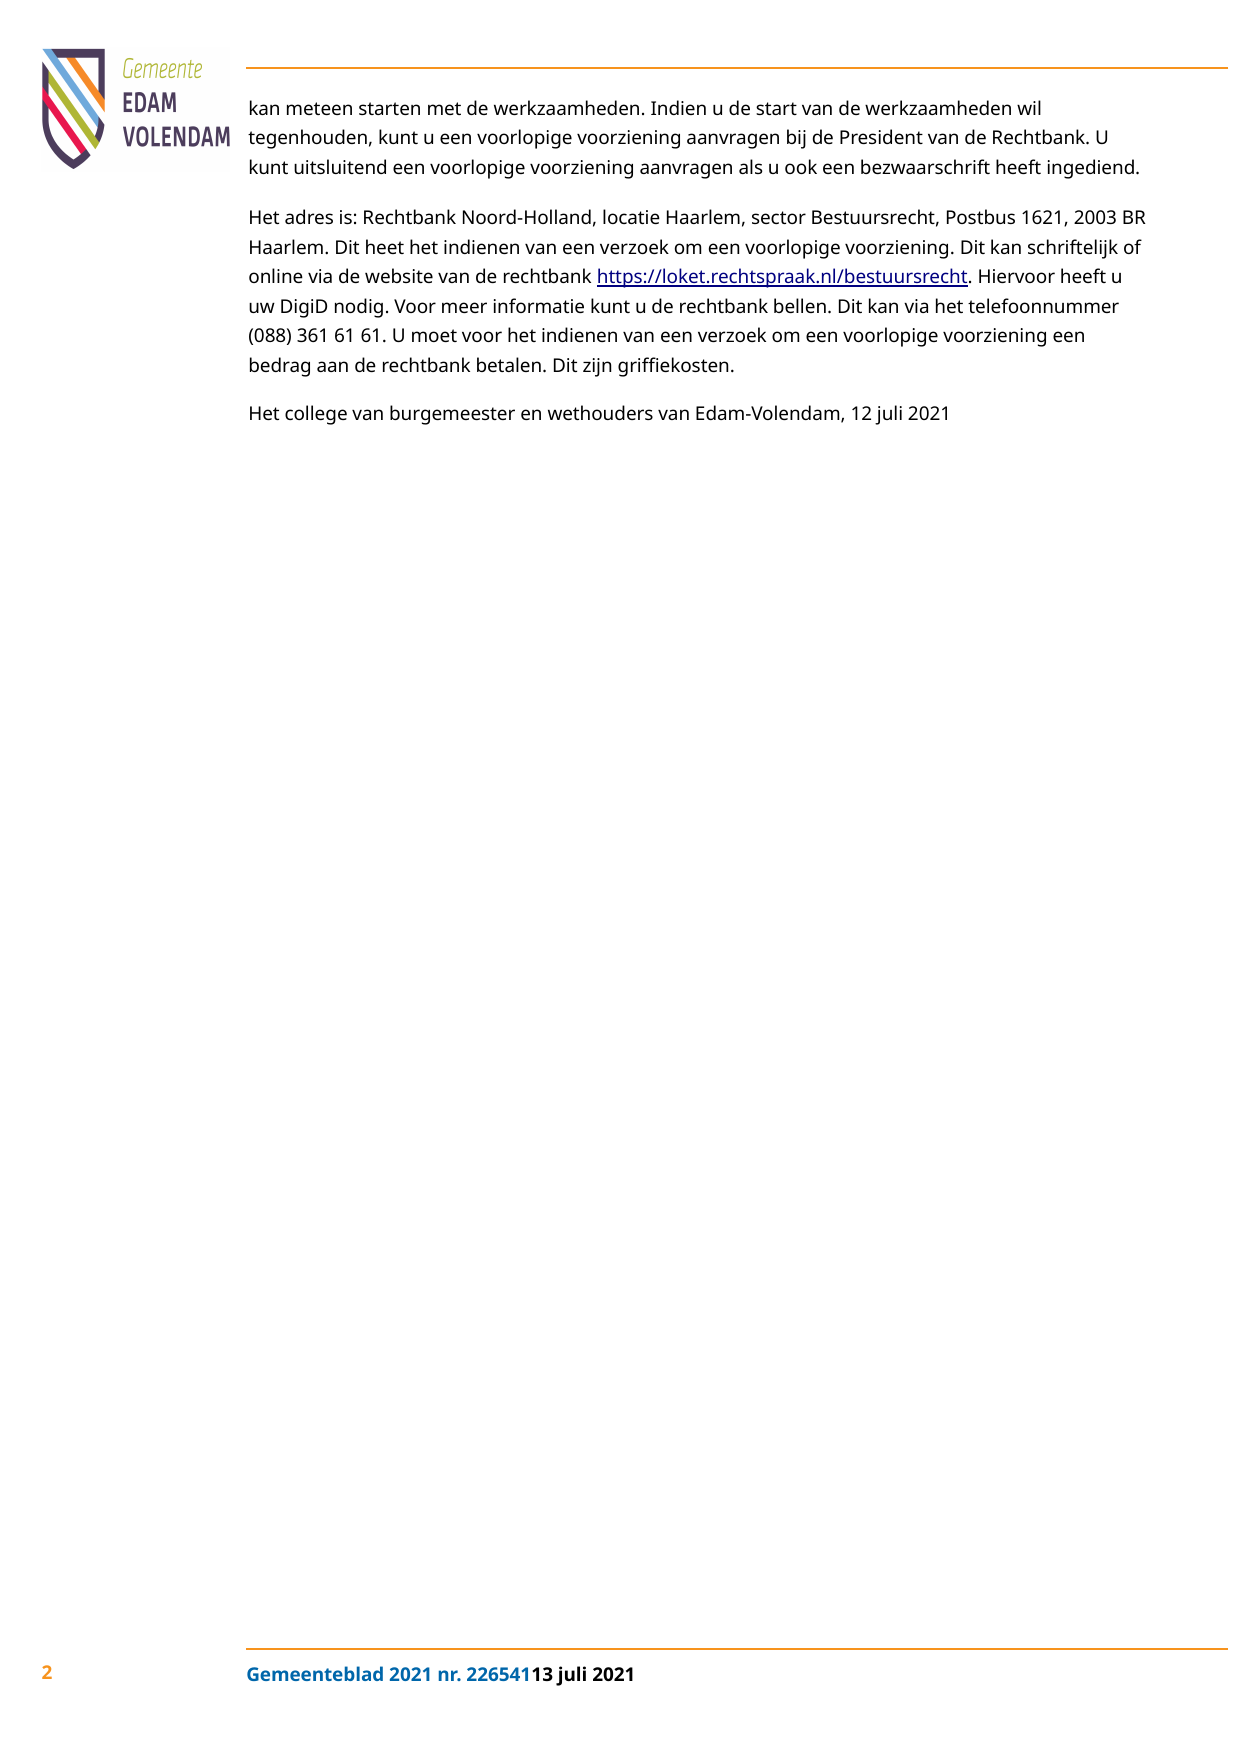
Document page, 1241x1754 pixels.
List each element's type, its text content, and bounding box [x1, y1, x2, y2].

text kan meteen starten met de werkzaamheden. Indien u de start van de werkzaamheden wil tegenhouden, kunt u een voorlopige voorziening aanvragen bij de President van de Rechtbank. U kunt uitsluitend een voorlopige voorziening aanvragen als u ook een bezwaarschrift heeft ingediend. [248, 95, 1152, 180]
text Het college van burgemeester en wethouders van Edam-Volendam, 12 juli 2021 [248, 400, 1152, 426]
text Het adres is: Rechtbank Noord-Holland, locatie Haarlem, sector Bestuursrecht, Postbus 1621, 2003 BR Haarlem. Dit heet het indienen van een verzoek om een voorlopige voorziening. Dit kan schriftelijk of online via de website van de rechtbank https://loket.rechtspraak.nl/bestuursrecht. Hiervoor heeft u uw DigiD nodig. Voor meer informatie kunt u de rechtbank bellen. Dit kan via het telefoonnummer (088) 361 61 61. U moet voor het indienen van een verzoek om een voorlopige voorziening een bedrag aan de rechtbank betalen. Dit zijn griffiekosten. [248, 204, 1152, 378]
picture [41, 47, 231, 172]
